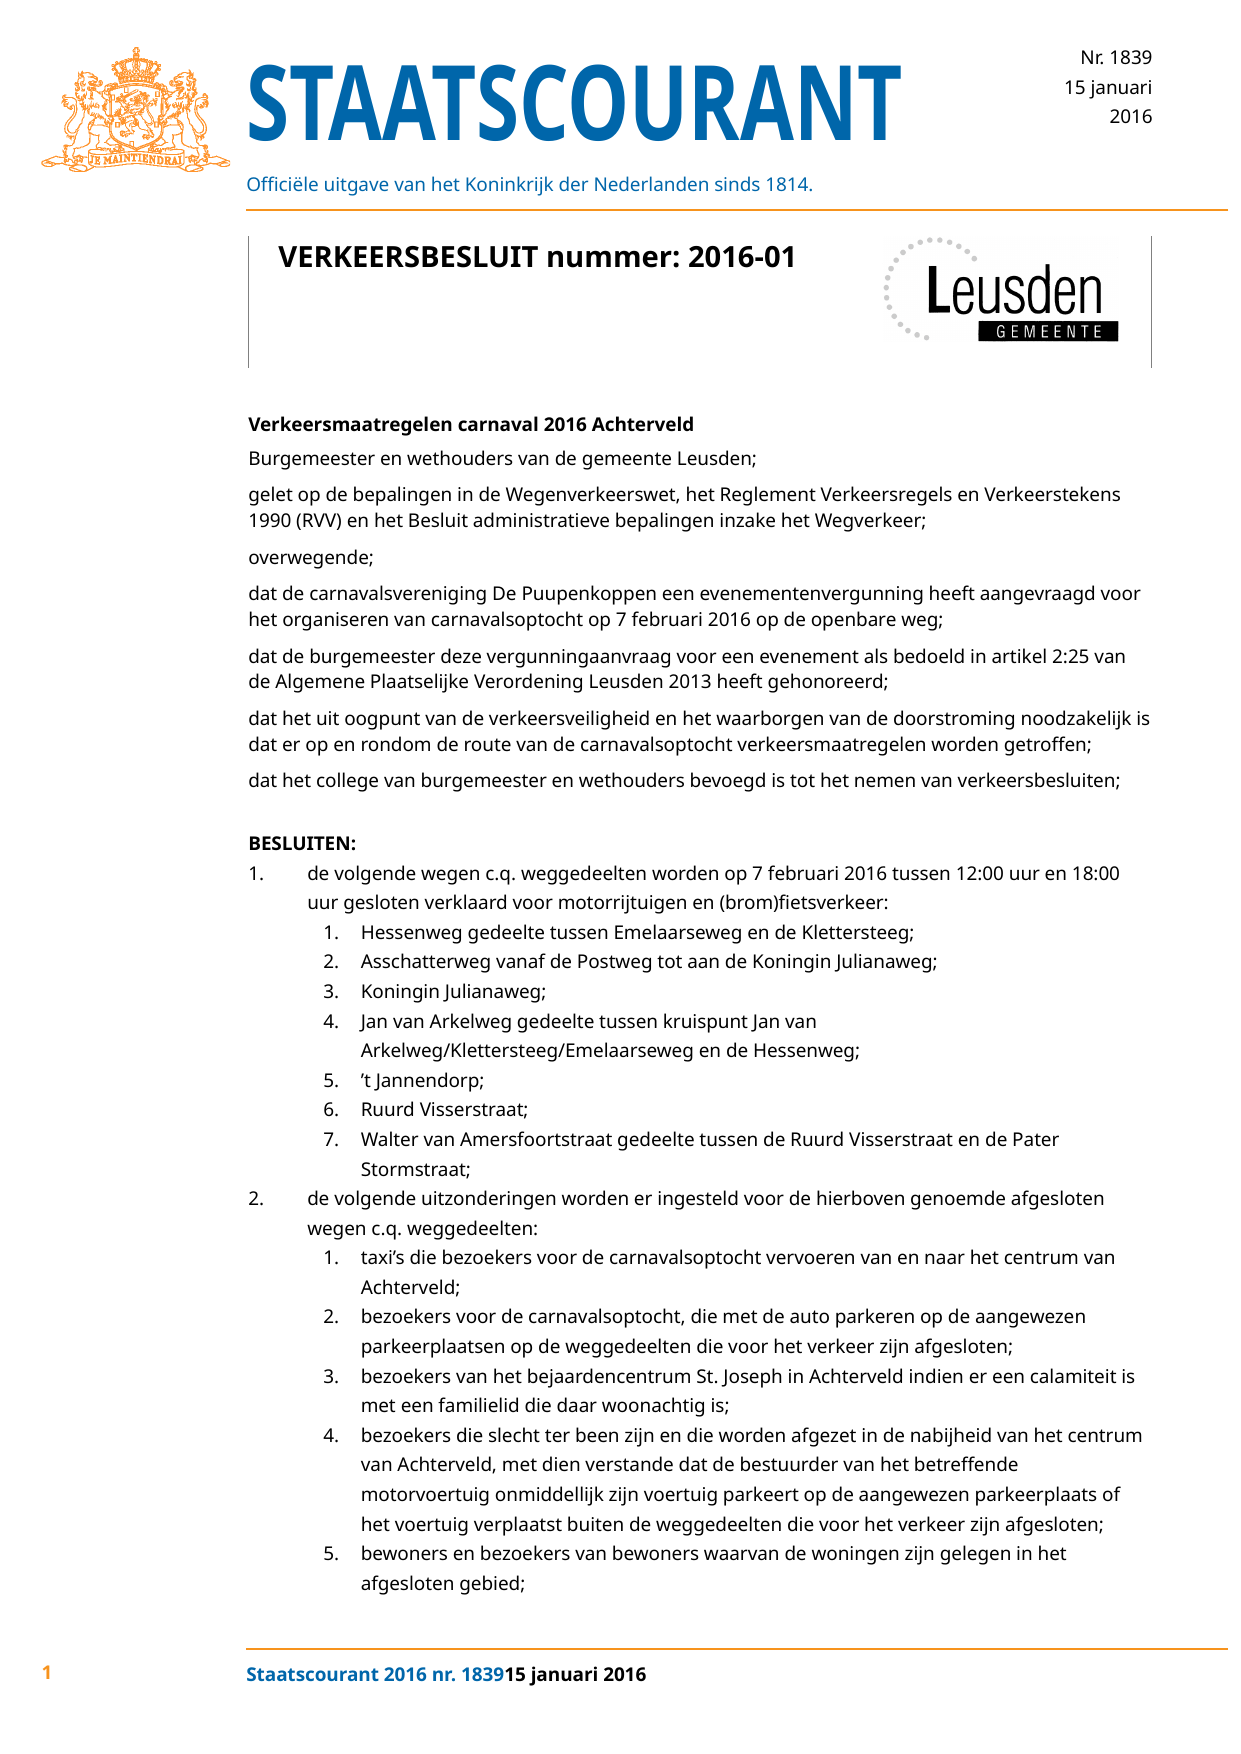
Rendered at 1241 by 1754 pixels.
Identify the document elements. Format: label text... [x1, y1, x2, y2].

list de volgende uitzonderingen worden er ingesteld voor de hierboven genoemde afgesloten wegen c.q. weggedeelten: [248, 1185, 1152, 1241]
list bezoekers die slecht ter been zijn en die worden afgezet in de nabijheid van het centrum van Achterveld, met dien verstande dat de bestuurder van het betreffende motorvoertuig onmiddellijk zijn voertuig parkeert op de aangewezen parkeerplaats of het voertuig verplaatst buiten de weggedeelten die voor het verkeer zijn afgesloten; [323, 1422, 1152, 1537]
list bewoners en bezoekers van bewoners waarvan de woningen zijn gelegen in het afgesloten gebied; [323, 1540, 1152, 1596]
text dat het uit oogpunt van de verkeersveiligheid en het waarborgen van de doorstroming noodzakelijk is dat er op en rondom de route van de carnavalsoptocht verkeersmaatregelen worden getroffen; [248, 705, 1152, 757]
list ’t Jannendorp; [323, 1067, 1152, 1093]
text dat het college van burgemeester en wethouders bevoegd is tot het nemen van verkeersbesluiten; [248, 768, 1152, 793]
table_header [850, 236, 1151, 368]
list bezoekers voor de carnavalsoptocht, die met de auto parkeren op de aangewezen parkeerplaatsen op de weggedeelten die voor het verkeer zijn afgesloten; [323, 1304, 1152, 1359]
picture [41, 47, 231, 172]
list Hessenweg gedeelte tussen Emelaarseweg en de Klettersteeg; [323, 919, 1152, 945]
list Koningin Julianaweg; [323, 978, 1152, 1004]
text BESLUITEN: [248, 830, 1152, 856]
text dat de carnavalsvereniging De Puupenkoppen een evenementenvergunning heeft aangevraagd voor het organiseren van carnavalsoptocht op 7 februari 2016 op de openbare weg; [248, 581, 1152, 632]
list Jan van Arkelweg gedeelte tussen kruispunt Jan van Arkelweg/Klettersteeg/Emelaarseweg en de Hessenweg; [323, 1008, 1152, 1063]
text Verkeersmaatregelen carnaval 2016 Achterveld [248, 411, 1152, 436]
list Asschatterweg vanaf de Postweg tot aan de Koningin Julianaweg; [323, 949, 1152, 974]
picture [882, 236, 1119, 342]
text dat de burgemeester deze vergunningaanvraag voor een evenement als bedoeld in artikel 2:25 van de Algemene Plaatselijke Verordening Leusden 2013 heeft gehonoreerd; [248, 643, 1152, 694]
text Burgemeester en wethouders van de gemeente Leusden; [248, 445, 1152, 471]
list de volgende wegen c.q. weggedeelten worden op 7 februari 2016 tussen 12:00 uur en 18:00 uur gesloten verklaard voor motorrijtuigen en (brom)fietsverkeer: [248, 860, 1152, 915]
text gelet op de bepalingen in de Wegenverkeerswet, het Reglement Verkeersregels en Verkeerstekens 1990 (RVV) en het Besluit administratieve bepalingen inzake het Wegverkeer; [248, 481, 1152, 533]
list Ruurd Visserstraat; [323, 1097, 1152, 1122]
text overwegende; [248, 544, 1152, 569]
table_header VERKEERSBESLUIT nummer: 2016-01 [249, 236, 850, 368]
list bezoekers van het bejaardencentrum St. Joseph in Achterveld indien er een calamiteit is met een familielid die daar woonachtig is; [323, 1363, 1152, 1418]
list taxi’s die bezoekers voor de carnavalsoptocht vervoeren van en naar het centrum van Achterveld; [323, 1244, 1152, 1300]
list Walter van Amersfoortstraat gedeelte tussen de Ruurd Visserstraat en de Pater Stormstraat; [323, 1126, 1152, 1182]
